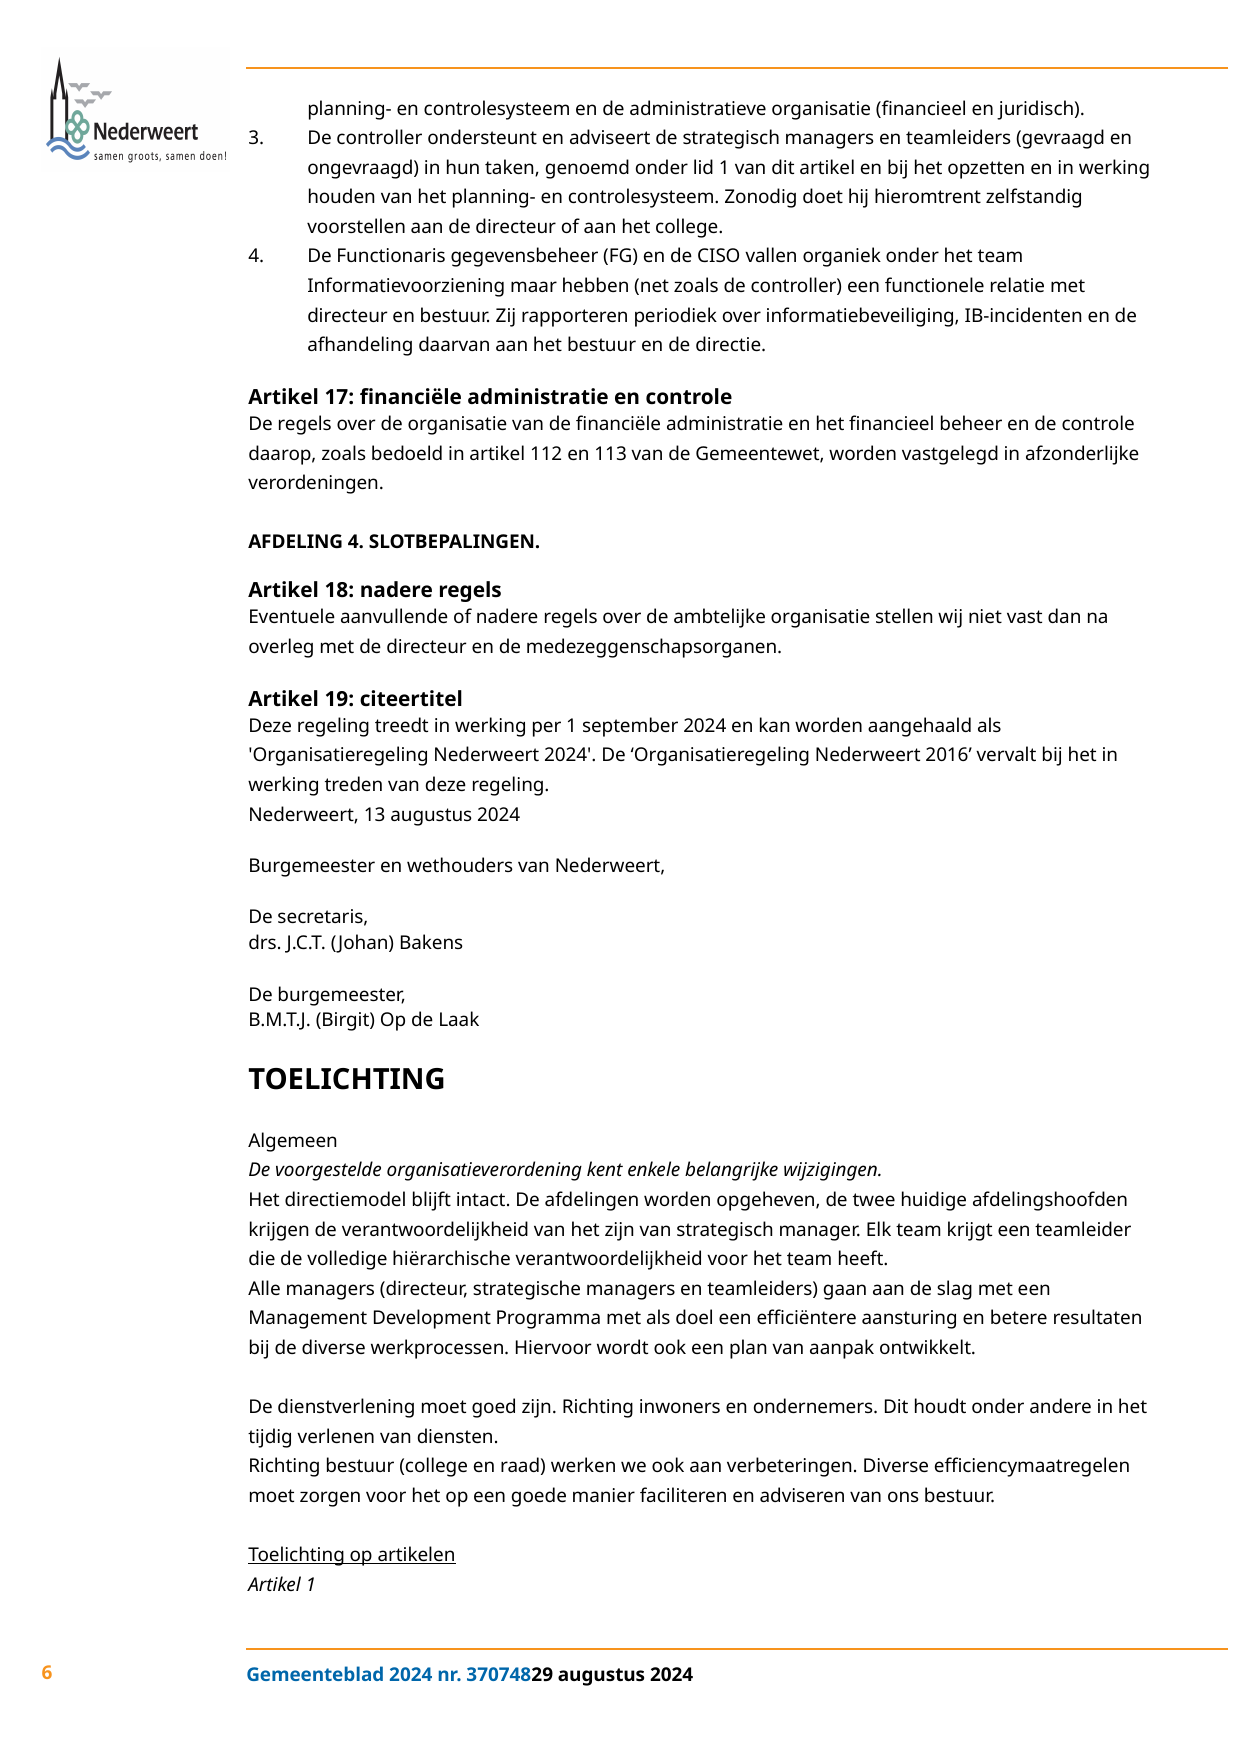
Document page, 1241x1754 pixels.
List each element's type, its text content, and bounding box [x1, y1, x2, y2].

text Eventuele aanvullende of nadere regels over de ambtelijke organisatie stellen wij niet vast dan na overleg met de directeur en de medezeggenschapsorganen. [248, 604, 1152, 659]
text Alle managers (directeur, strategische managers en teamleiders) gaan aan de slag met een Management Development Programma met als doel een efficiëntere aansturing en betere resultaten bij de diverse werkprocessen. Hiervoor wordt ook een plan van aanpak ontwikkelt. [248, 1275, 1152, 1360]
list De controller ondersteunt en adviseert de strategisch managers en teamleiders (gevraagd en ongevraagd) in hun taken, genoemd onder lid 1 van dit artikel en bij het opzetten en in werking houden van het planning- en controlesysteem. Zonodig doet hij hieromtrent zelfstandig voorstellen aan de directeur of aan het college. [248, 124, 1152, 239]
text B.M.T.J. (Birgit) Op de Laak [248, 1007, 1152, 1032]
text drs. J.C.T. (Johan) Bakens [248, 929, 1152, 955]
picture [41, 47, 231, 172]
text De dienstverlening moet goed zijn. Richting inwoners en ondernemers. Dit houdt onder andere in het tijdig verlenen van diensten. [248, 1393, 1152, 1448]
text Toelichting op artikelen [248, 1541, 1152, 1567]
text Het directiemodel blijft intact. De afdelingen worden opgeheven, de twee huidige afdelingshoofden krijgen de verantwoordelijkheid van het zijn van strategisch manager. Elk team krijgt een teamleider die de volledige hiërarchische verantwoordelijkheid voor het team heeft. [248, 1186, 1152, 1271]
text De secretaris, [248, 904, 1152, 929]
text De burgemeester, [248, 981, 1152, 1007]
text Richting bestuur (college en raad) werken we ook aan verbeteringen. Diverse efficiencymaatregelen moet zorgen voor het op een goede manier faciliteren en adviseren van ons bestuur. [248, 1452, 1152, 1508]
text Artikel 19: citeertitel [248, 684, 1152, 712]
text Artikel 17: financiële administratie en controle [248, 382, 1152, 410]
text AFDELING 4. SLOTBEPALINGEN. [248, 529, 1152, 554]
text De voorgestelde organisatieverordening kent enkele belangrijke wijzigingen. [248, 1157, 1152, 1182]
text Artikel 18: nadere regels [248, 575, 1152, 604]
text Burgemeester en wethouders van Nederweert, [248, 852, 1152, 878]
text Algemeen [248, 1127, 1152, 1153]
text De regels over de organisatie van de financiële administratie en het financieel beheer en de controle daarop, zoals bedoeld in artikel 112 en 113 van de Gemeentewet, worden vastgelegd in afzonderlijke verordeningen. [248, 410, 1152, 495]
list planning- en controlesysteem en de administratieve organisatie (financieel en juridisch). [248, 95, 1152, 121]
text TOELICHTING [248, 1058, 1152, 1098]
text Artikel 1 [248, 1571, 1152, 1596]
list De Functionaris gegevensbeheer (FG) en de CISO vallen organiek onder het team Informatievoorziening maar hebben (net zoals de controller) een functionele relatie met directeur en bestuur. Zij rapporteren periodiek over informatiebeveiliging, IB-incidenten en de afhandeling daarvan aan het bestuur en de directie. [248, 243, 1152, 357]
text Nederweert, 13 augustus 2024 [248, 801, 1152, 827]
text Deze regeling treedt in werking per 1 september 2024 en kan worden aangehaald als 'Organisatieregeling Nederweert 2024'. De ‘Organisatieregeling Nederweert 2016’ vervalt bij het in werking treden van deze regeling. [248, 712, 1152, 797]
